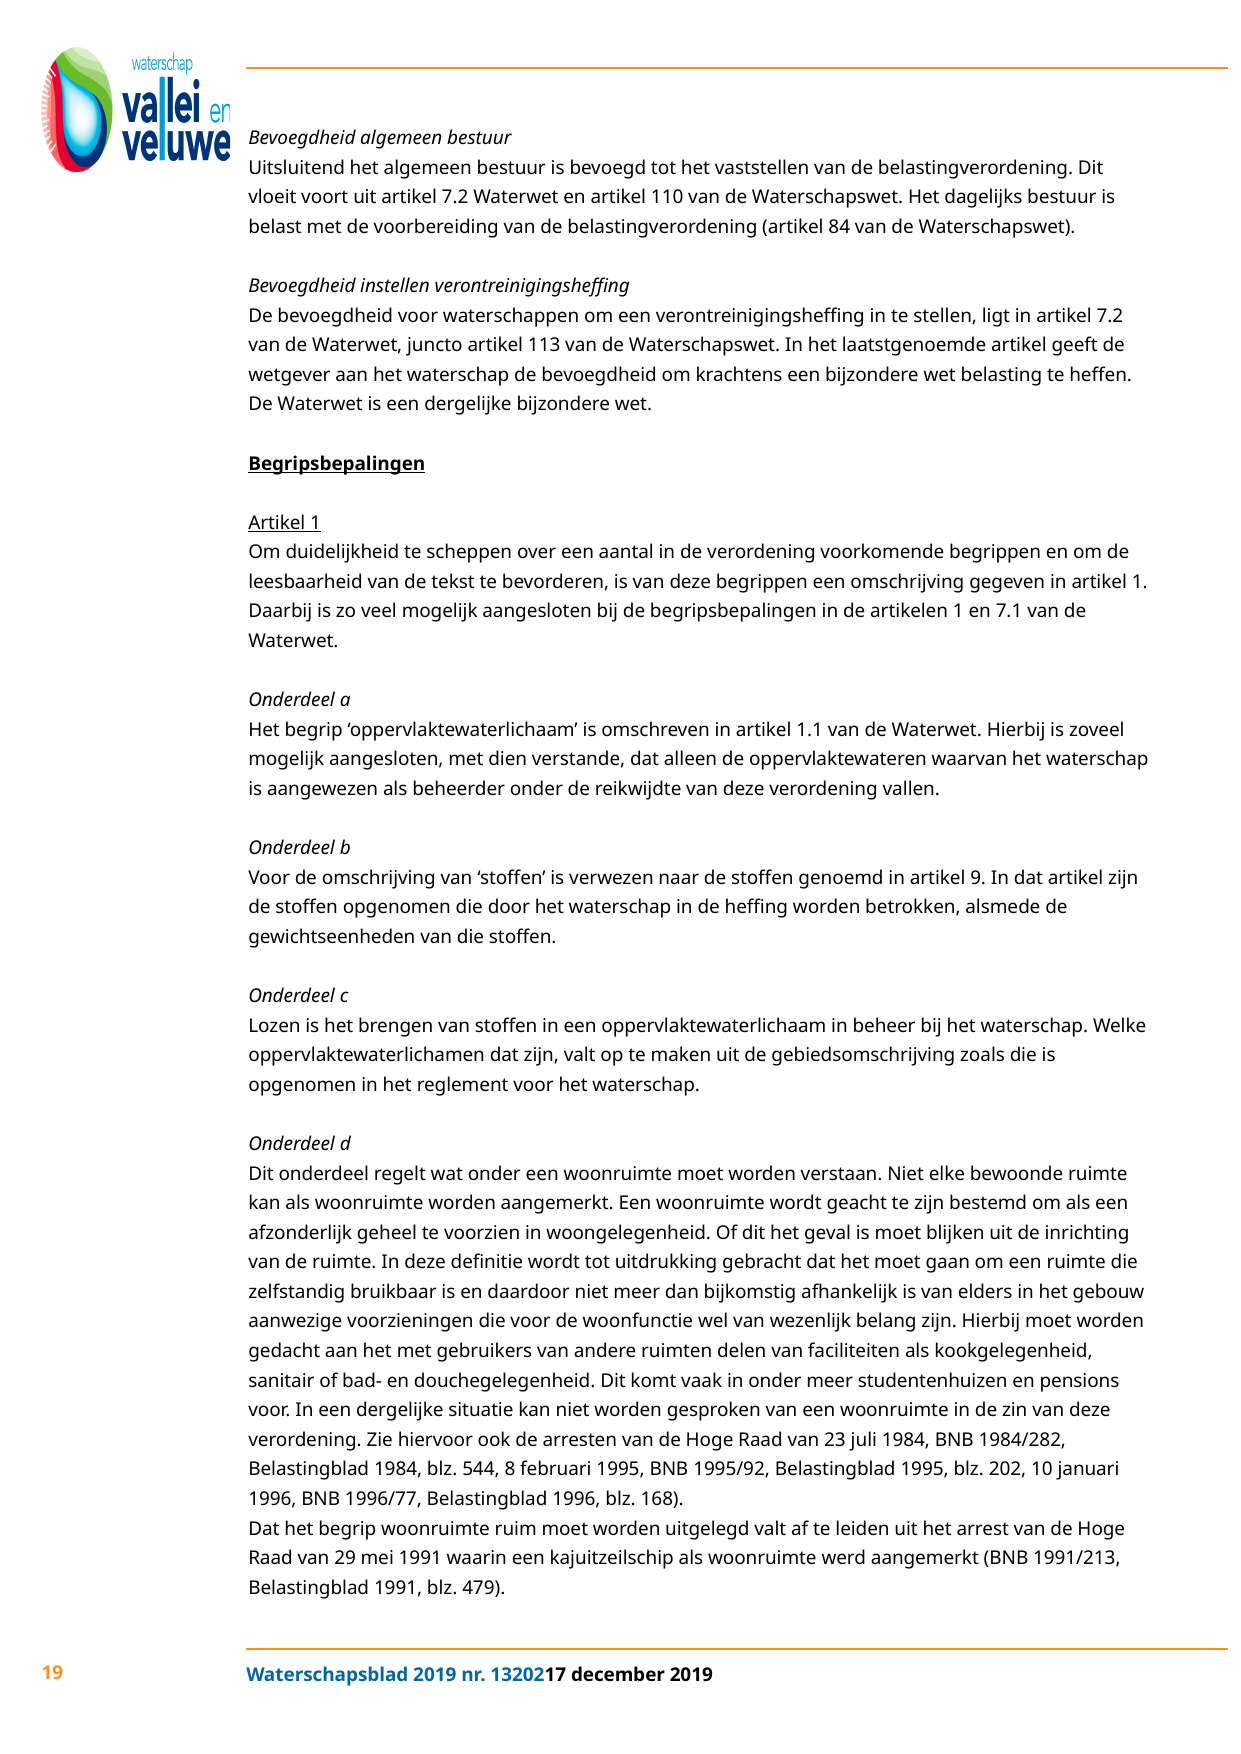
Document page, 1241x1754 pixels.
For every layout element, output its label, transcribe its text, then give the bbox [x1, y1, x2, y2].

text Voor de omschrijving van ‘stoffen’ is verwezen naar de stoffen genoemd in artikel 9. In dat artikel zijn de stoffen opgenomen die door het waterschap in de heffing worden betrokken, alsmede de gewichtseenheden van die stoffen. [248, 864, 1152, 949]
text Artikel 1 [248, 509, 1152, 535]
text Bevoegdheid instellen verontreinigingsheffing [248, 272, 1152, 298]
text Dit onderdeel regelt wat onder een woonruimte moet worden verstaan. Niet elke bewoonde ruimte kan als woonruimte worden aangemerkt. Een woonruimte wordt geacht te zijn bestemd om als een afzonderlijk geheel te voorzien in woongelegenheid. Of dit het geval is moet blijken uit de inrichting van de ruimte. In deze definitie wordt tot uitdrukking gebracht dat het moet gaan om een ruimte die zelfstandig bruikbaar is en daardoor niet meer dan bijkomstig afhankelijk is van elders in het gebouw aanwezige voorzieningen die voor de woonfunctie wel van wezenlijk belang zijn. Hierbij moet worden gedacht aan het met gebruikers van andere ruimten delen van faciliteiten als kookgelegenheid, sanitair of bad- en douchegelegenheid. Dit komt vaak in onder meer studentenhuizen en pensions voor. In een dergelijke situatie kan niet worden gesproken van een woonruimte in de zin van deze verordening. Zie hiervoor ook de arresten van de Hoge Raad van 23 juli 1984, BNB 1984/282, Belastingblad 1984, blz. 544, 8 februari 1995, BNB 1995/92, Belastingblad 1995, blz. 202, 10 januari 1996, BNB 1996/77, Belastingblad 1996, blz. 168). [248, 1160, 1152, 1511]
text Dat het begrip woonruimte ruim moet worden uitgelegd valt af te leiden uit het arrest van de Hoge Raad van 29 mei 1991 waarin een kajuitzeilschip als woonruimte werd aangemerkt (BNB 1991/213, Belastingblad 1991, blz. 479). [248, 1515, 1152, 1600]
text Onderdeel c [248, 982, 1152, 1008]
text Begripsbepalingen [248, 450, 1152, 476]
text Het begrip ‘oppervlaktewaterlichaam’ is omschreven in artikel 1.1 van de Waterwet. Hierbij is zoveel mogelijk aangesloten, met dien verstande, dat alleen de oppervlaktewateren waarvan het waterschap is aangewezen als beheerder onder de reikwijdte van deze verordening vallen. [248, 716, 1152, 801]
text Onderdeel d [248, 1130, 1152, 1156]
text De bevoegdheid voor waterschappen om een verontreinigingsheffing in te stellen, ligt in artikel 7.2 van de Waterwet, juncto artikel 113 van de Waterschapswet. In het laatstgenoemde artikel geeft de wetgever aan het waterschap de bevoegdheid om krachtens een bijzondere wet belasting te heffen. De Waterwet is een dergelijke bijzondere wet. [248, 302, 1152, 416]
text Bevoegdheid algemeen bestuur [248, 124, 1152, 150]
text Lozen is het brengen van stoffen in een oppervlaktewaterlichaam in beheer bij het waterschap. Welke oppervlaktewaterlichamen dat zijn, valt op te maken uit de gebiedsomschrijving zoals die is opgenomen in het reglement voor het waterschap. [248, 1012, 1152, 1097]
text Om duidelijkheid te scheppen over een aantal in de verordening voorkomende begrippen en om de leesbaarheid van de tekst te bevorderen, is van deze begrippen een omschrijving gegeven in artikel 1. Daarbij is zo veel mogelijk aangesloten bij de begripsbepalingen in de artikelen 1 en 7.1 van de Waterwet. [248, 538, 1152, 653]
text Onderdeel a [248, 686, 1152, 712]
text Uitsluitend het algemeen bestuur is bevoegd tot het vaststellen van de belastingverordening. Dit vloeit voort uit artikel 7.2 Waterwet en artikel 110 van de Waterschapswet. Het dagelijks bestuur is belast met de voorbereiding van de belastingverordening (artikel 84 van de Waterschapswet). [248, 154, 1152, 239]
picture [41, 47, 231, 172]
text Onderdeel b [248, 834, 1152, 860]
